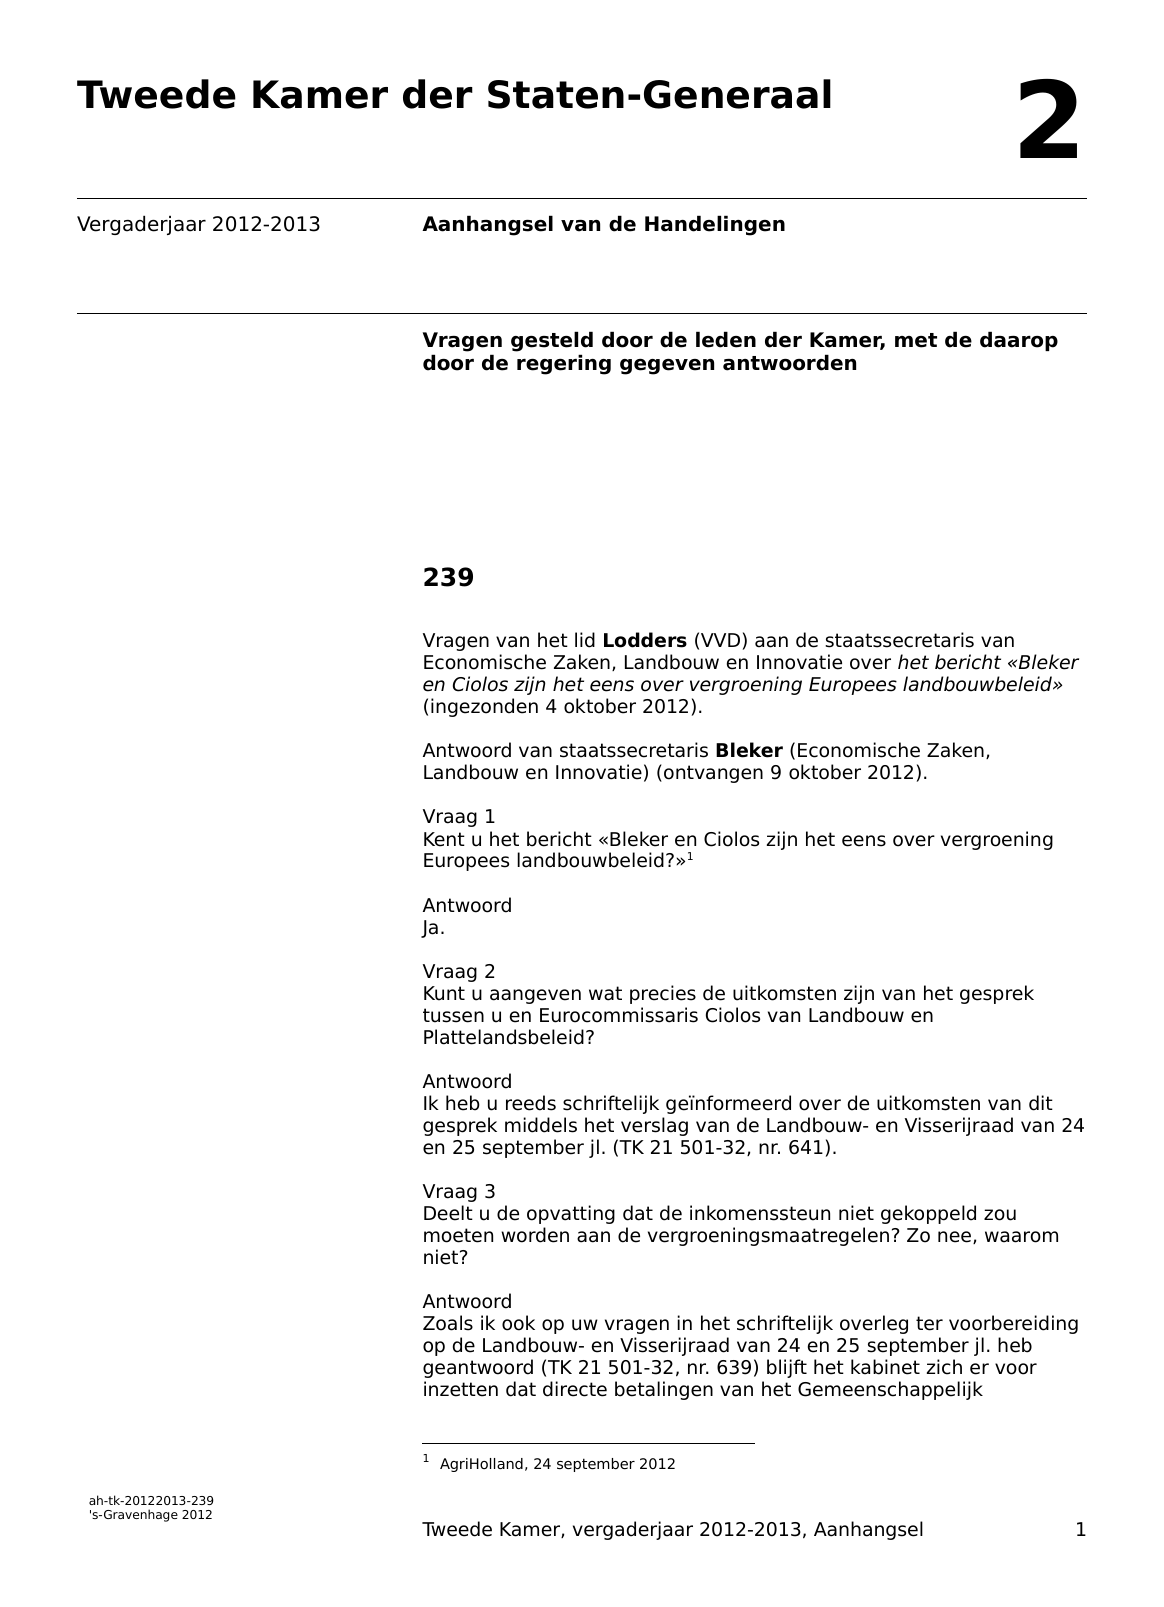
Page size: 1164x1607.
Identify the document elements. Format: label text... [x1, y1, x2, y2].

text Kent u het bericht «Bleker en Ciolos zijn het eens over vergroening Europees landbouwbeleid?» [422, 828, 1087, 872]
text Zoals ik ook op uw vragen in het schriftelijk overleg ter voorbereiding op de Landbouw- en Visserijraad van 24 en 25 september jl. heb geantwoord (TK 21 501-32, nr. 639) blijft het kabinet zich er voor inzetten dat directe betalingen van het Gemeenschappelijk [422, 1313, 1087, 1401]
text 's-Gravenhage 2012 [88, 1508, 323, 1522]
text AgriHolland, 24 september 2012 [422, 1452, 1087, 1474]
text Vragen van het lid Lodders (VVD) aan de staatssecretaris van Economische Zaken, Landbouw en Innovatie over het bericht «Bleker en Ciolos zijn het eens over vergroening Europees landbouwbeleid» (ingezonden 4 oktober 2012). [422, 630, 1087, 718]
table_cell Aanhangsel van de Handelingen [422, 199, 1087, 313]
text Vraag 3 [422, 1181, 1087, 1203]
text 239 [422, 563, 1087, 592]
text Ik heb u reeds schriftelijk geïnformeerd over de uitkomsten van dit gesprek middels het verslag van de Landbouw- en Visserijraad van 24 en 25 september jl. (TK 21 501-32, nr. 641). [422, 1093, 1087, 1159]
table_cell [77, 314, 422, 375]
text Deelt u de opvatting dat de inkomenssteun niet gekoppeld zou moeten worden aan de vergroeningsmaatregelen? Zo nee, waarom niet? [422, 1203, 1087, 1269]
table_cell Vragen gesteld door de leden der Kamer, met de daarop door de regering gegeven antwoorden [422, 314, 1087, 375]
text Antwoord [422, 894, 1087, 917]
text Antwoord [422, 1291, 1087, 1313]
table_header Tweede Kamer der Staten-Generaal [77, 59, 886, 198]
text Vraag 1 [422, 806, 1087, 828]
text Vraag 2 [422, 961, 1087, 983]
text ah-tk-20122013-239 [88, 1494, 323, 1508]
text Antwoord van staatssecretaris Bleker (Economische Zaken, Landbouw en Innovatie) (ontvangen 9 oktober 2012). [422, 740, 1087, 784]
text Kunt u aangeven wat precies de uitkomsten zijn van het gesprek tussen u en Eurocommissaris Ciolos van Landbouw en Plattelandsbeleid? [422, 983, 1087, 1049]
table_header 2 [886, 59, 1087, 198]
table_cell Vergaderjaar 2012-2013 [77, 199, 422, 313]
text Ja. [422, 917, 1087, 938]
text Antwoord [422, 1071, 1087, 1093]
